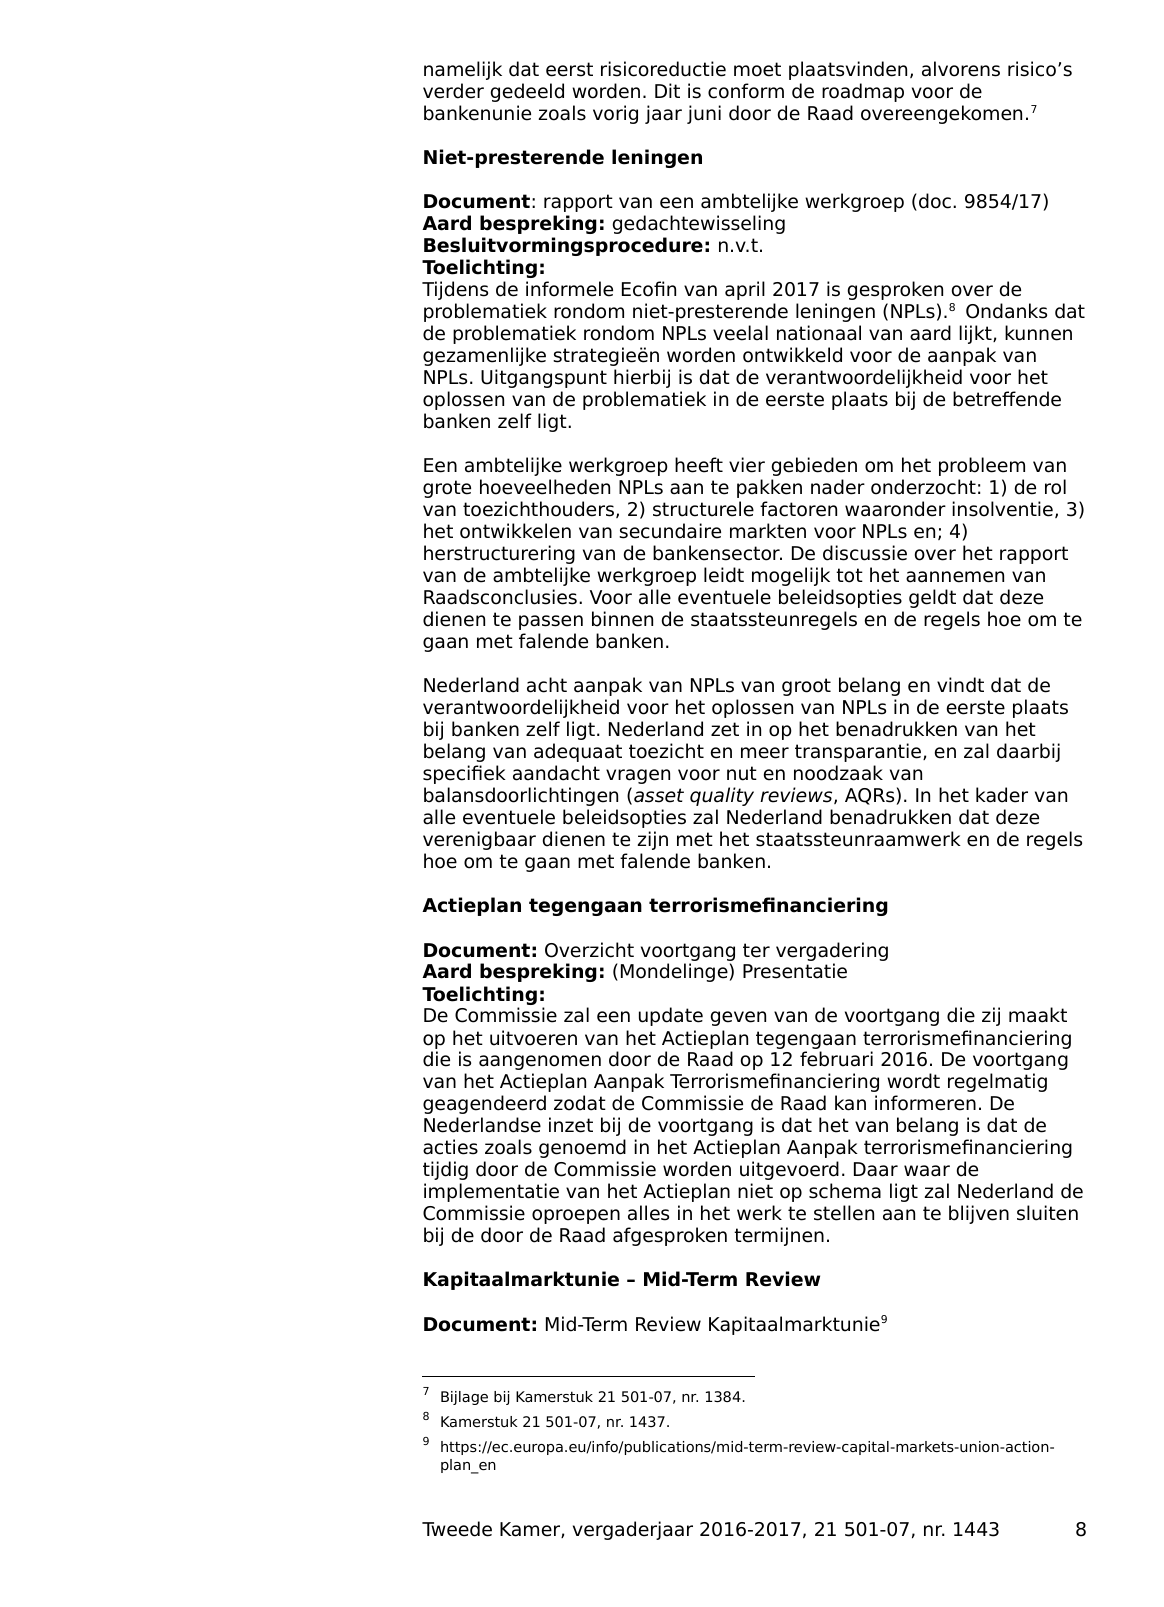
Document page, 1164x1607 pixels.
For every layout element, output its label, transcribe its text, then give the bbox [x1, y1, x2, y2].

text Aard bespreking: gedachtewisseling [422, 213, 1087, 235]
subtitle Kapitaalmarktunie – Mid-Term Review [422, 1269, 1087, 1291]
text Aard bespreking: (Mondelinge) Presentatie [422, 961, 1087, 983]
text Bijlage bij Kamerstuk 21 501-07, nr. 1384. [422, 1385, 1087, 1407]
subtitle Niet-presterende leningen [422, 147, 1087, 169]
text https://ec.europa.eu/info/publications/mid-term-review-capital-markets-union-action-plan_en [422, 1435, 1087, 1474]
text Document: Overzicht voortgang ter vergadering [422, 939, 1087, 961]
text Document: rapport van een ambtelijke werkgroep (doc. 9854/17) [422, 191, 1087, 213]
text Nederland acht aanpak van NPLs van groot belang en vindt dat de verantwoordelijkheid voor het oplossen van NPLs in de eerste plaats bij banken zelf ligt. Nederland zet in op het benadrukken van het belang van adequaat toezicht en meer transparantie, en zal daarbij specifiek aandacht vragen voor nut en noodzaak van balansdoorlichtingen (asset quality reviews, AQRs). In het kader van alle eventuele beleidsopties zal Nederland benadrukken dat deze verenigbaar dienen te zijn met het staatssteunraamwerk en de regels hoe om te gaan met falende banken. [422, 675, 1087, 873]
text Toelichting: [422, 257, 1087, 279]
text Tijdens de informele Ecofin van april 2017 is gesproken over de problematiek rondom niet-presterende leningen (NPLs). Ondanks dat de problematiek rondom NPLs veelal nationaal van aard lijkt, kunnen gezamenlijke strategieën worden ontwikkeld voor de aanpak van NPLs. Uitgangspunt hierbij is dat de verantwoordelijkheid voor het oplossen van de problematiek in de eerste plaats bij de betreffende banken zelf ligt. [422, 279, 1087, 433]
subtitle Actieplan tegengaan terrorismefinanciering [422, 895, 1087, 917]
text namelijk dat eerst risicoreductie moet plaatsvinden, alvorens risico’s verder gedeeld worden. Dit is conform de roadmap voor de bankenunie zoals vorig jaar juni door de Raad overeengekomen. [422, 59, 1087, 125]
text Document: Mid-Term Review Kapitaalmarktunie [422, 1313, 1087, 1336]
text Een ambtelijke werkgroep heeft vier gebieden om het probleem van grote hoeveelheden NPLs aan te pakken nader onderzocht: 1) de rol van toezichthouders, 2) structurele factoren waaronder insolventie, 3) het ontwikkelen van secundaire markten voor NPLs en; 4) herstructurering van de bankensector. De discussie over het rapport van de ambtelijke werkgroep leidt mogelijk tot het aannemen van Raadsconclusies. Voor alle eventuele beleidsopties geldt dat deze dienen te passen binnen de staatssteunregels en de regels hoe om te gaan met falende banken. [422, 455, 1087, 653]
text Kamerstuk 21 501-07, nr. 1437. [422, 1410, 1087, 1432]
text De Commissie zal een update geven van de voortgang die zij maakt op het uitvoeren van het Actieplan tegengaan terrorismefinanciering die is aangenomen door de Raad op 12 februari 2016. De voortgang van het Actieplan Aanpak Terrorismefinanciering wordt regelmatig geagendeerd zodat de Commissie de Raad kan informeren. De Nederlandse inzet bij de voortgang is dat het van belang is dat de acties zoals genoemd in het Actieplan Aanpak terrorismefinanciering tijdig door de Commissie worden uitgevoerd. Daar waar de implementatie van het Actieplan niet op schema ligt zal Nederland de Commissie oproepen alles in het werk te stellen aan te blijven sluiten bij de door de Raad afgesproken termijnen. [422, 1005, 1087, 1247]
text Toelichting: [422, 983, 1087, 1005]
text Besluitvormingsprocedure: n.v.t. [422, 235, 1087, 257]
